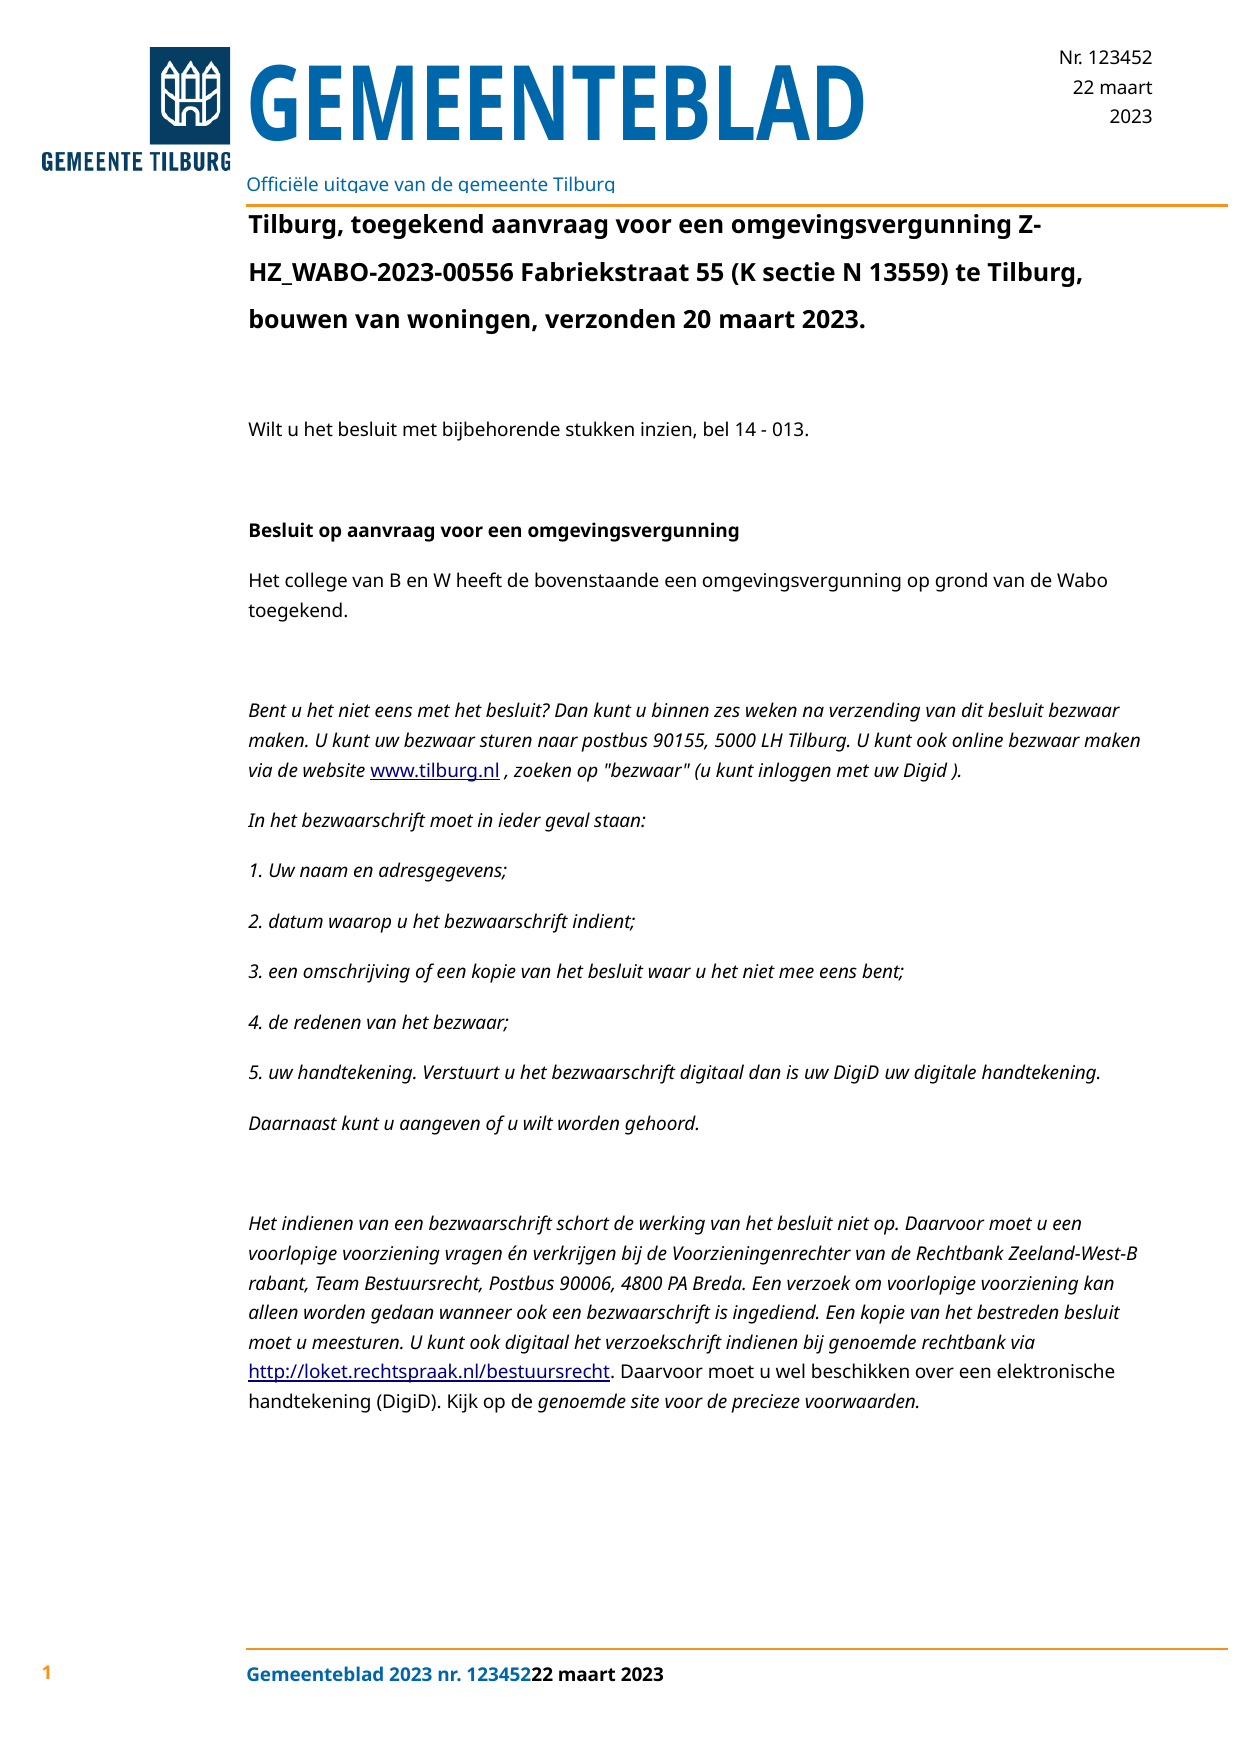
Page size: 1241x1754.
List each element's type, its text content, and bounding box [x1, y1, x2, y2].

text 3. een omschrijving of een kopie van het besluit waar u het niet mee eens bent; [248, 958, 1152, 984]
text 4. de redenen van het bezwaar; [248, 1009, 1152, 1034]
text Het college van B en W heeft de bovenstaande een omgevingsvergunning op grond van de Wabo toegekend. [248, 567, 1152, 622]
text Wilt u het besluit met bijbehorende stukken inzien, bel 14 - 013. [248, 416, 1152, 442]
text Bent u het niet eens met het besluit? Dan kunt u binnen zes weken na verzending van dit besluit bezwaar maken. U kunt uw bezwaar sturen naar postbus 90155, 5000 LH Tilburg. U kunt ook online bezwaar maken via de website www.tilburg.nl , zoeken op "bezwaar" (u kunt inloggen met uw Digid ). [248, 698, 1152, 782]
text 1. Uw naam en adresgegevens; [248, 858, 1152, 883]
text Het indienen van een bezwaarschrift schort de werking van het besluit niet op. Daarvoor moet u een voorlopige voorziening vragen én verkrijgen bij de Voorzieningenrechter van de Rechtbank Zeeland-West-B rabant, Team Bestuursrecht, Postbus 90006, 4800 PA Breda. Een verzoek om voorlopige voorziening kan alleen worden gedaan wanneer ook een bezwaarschrift is ingediend. Een kopie van het bestreden besluit moet u meesturen. U kunt ook digitaal het verzoekschrift indienen bij genoemde rechtbank via http://loket.rechtspraak.nl/bestuursrecht. Daarvoor moet u wel beschikken over een elektronische handtekening (DigiD). Kijk op de genoemde site voor de precieze voorwaarden. [248, 1211, 1152, 1414]
text 5. uw handtekening. Verstuurt u het bezwaarschrift digitaal dan is uw DigiD uw digitale handtekening. [248, 1059, 1152, 1085]
text 2. datum waarop u het bezwaarschrift indient; [248, 908, 1152, 934]
picture [41, 47, 231, 172]
text In het bezwaarschrift moet in ieder geval staan: [248, 807, 1152, 833]
text Tilburg, toegekend aanvraag voor een omgevingsvergunning Z-HZ_WABO-2023-00556 Fabriekstraat 55 (K sectie N 13559) te Tilburg, bouwen van woningen, verzonden 20 maart 2023. [248, 207, 1152, 336]
text Daarnaast kunt u aangeven of u wilt worden gehoord. [248, 1110, 1152, 1135]
text Besluit op aanvraag voor een omgevingsvergunning [248, 517, 1152, 542]
